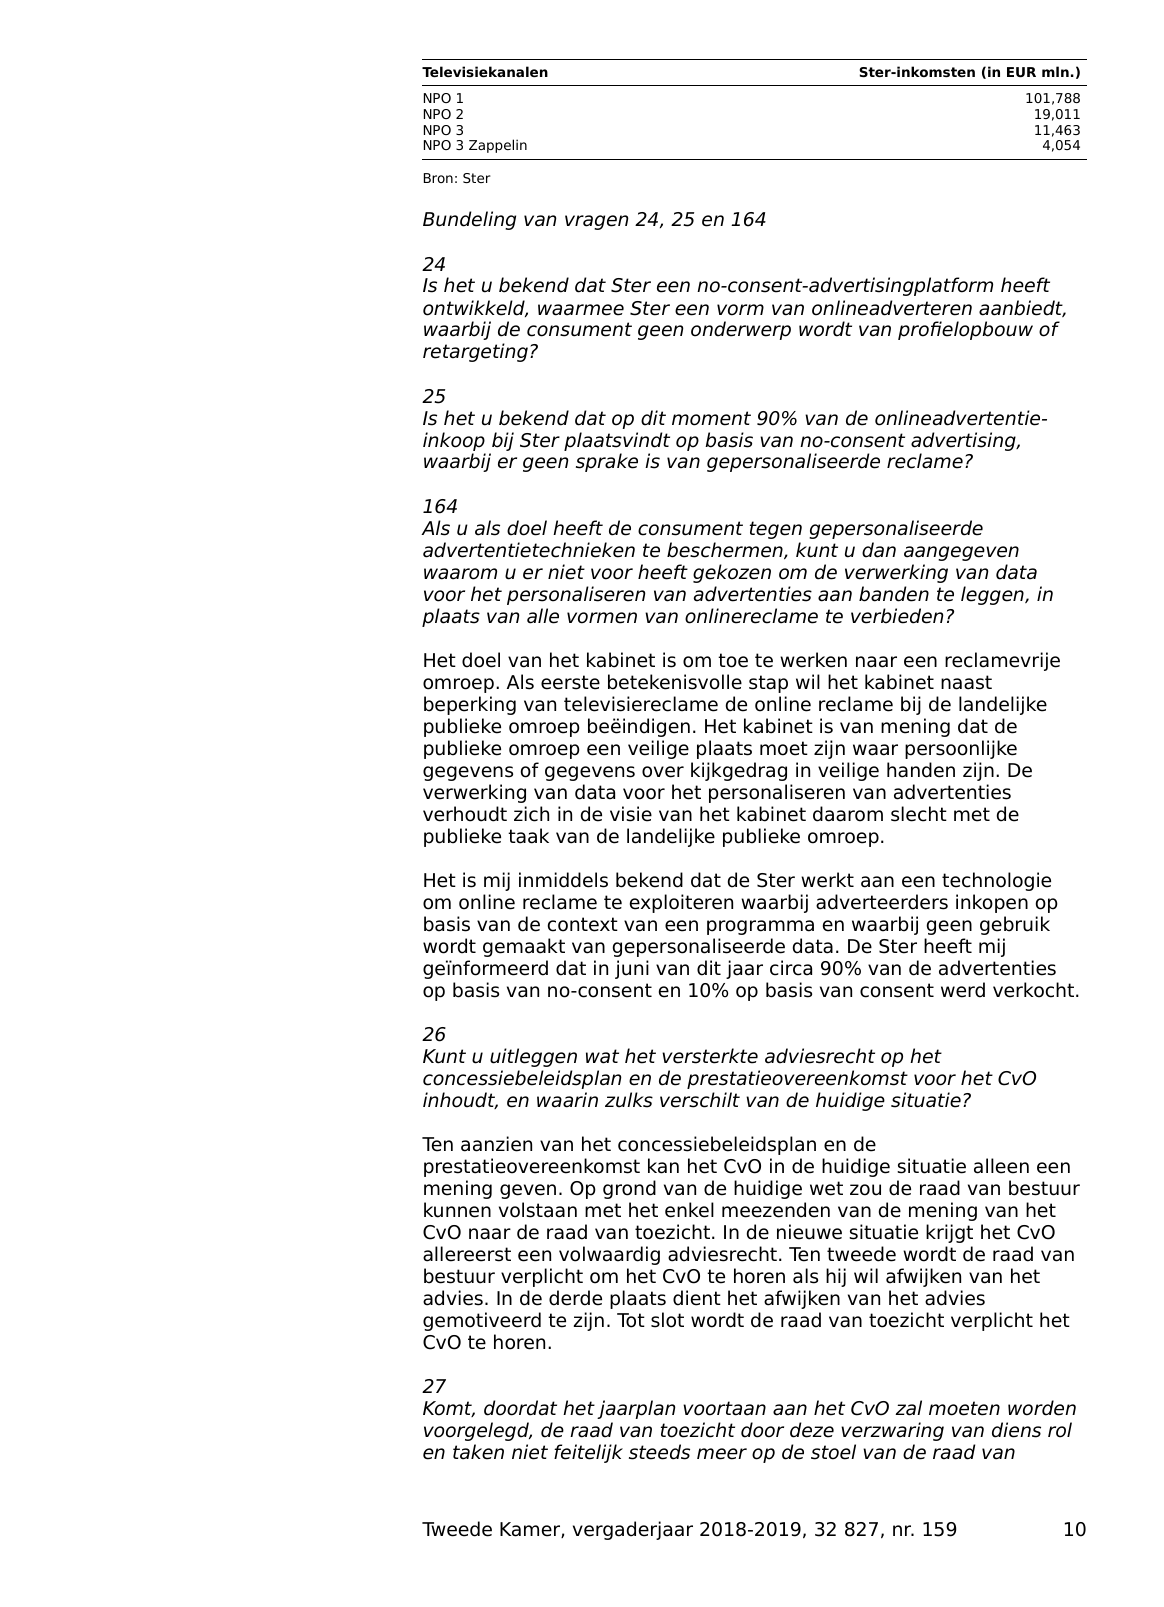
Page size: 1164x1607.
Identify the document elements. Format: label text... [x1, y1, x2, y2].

table_cell NPO 1 [422, 86, 823, 107]
text 164 [422, 496, 1087, 518]
table_cell NPO 2 [422, 107, 823, 122]
text 27 [422, 1376, 1087, 1398]
text Is het u bekend dat op dit moment 90% van de onlineadvertentie-inkoop bij Ster plaatsvindt op basis van no-consent advertising, waarbij er geen sprake is van gepersonaliseerde reclame? [422, 407, 1087, 473]
table_cell 19,011 [823, 107, 1087, 122]
table_header Ster-inkomsten (in EUR mln.) [823, 60, 1087, 85]
text Als u als doel heeft de consument tegen gepersonaliseerde advertentietechnieken te beschermen, kunt u dan aangegeven waarom u er niet voor heeft gekozen om de verwerking van data voor het personaliseren van advertenties aan banden te leggen, in plaats van alle vormen van onlinereclame te verbieden? [422, 518, 1087, 627]
text 24 [422, 253, 1087, 275]
text Ten aanzien van het concessiebeleidsplan en de prestatieovereenkomst kan het CvO in de huidige situatie alleen een mening geven. Op grond van de huidige wet zou de raad van bestuur kunnen volstaan met het enkel meezenden van de mening van het CvO naar de raad van toezicht. In de nieuwe situatie krijgt het CvO allereerst een volwaardig adviesrecht. Ten tweede wordt de raad van bestuur verplicht om het CvO te horen als hij wil afwijken van het advies. In de derde plaats dient het afwijken van het advies gemotiveerd te zijn. Tot slot wordt de raad van toezicht verplicht het CvO te horen. [422, 1134, 1087, 1354]
table_cell 4,054 [823, 138, 1087, 158]
text Kunt u uitleggen wat het versterkte adviesrecht op het concessiebeleidsplan en de prestatieovereenkomst voor het CvO inhoudt, en waarin zulks verschilt van de huidige situatie? [422, 1046, 1087, 1112]
table_cell 11,463 [823, 123, 1087, 138]
text Het doel van het kabinet is om toe te werken naar een reclamevrije omroep. Als eerste betekenisvolle stap wil het kabinet naast beperking van televisiereclame de online reclame bij de landelijke publieke omroep beëindigen. Het kabinet is van mening dat de publieke omroep een veilige plaats moet zijn waar persoonlijke gegevens of gegevens over kijkgedrag in veilige handen zijn. De verwerking van data voor het personaliseren van advertenties verhoudt zich in de visie van het kabinet daarom slecht met de publieke taak van de landelijke publieke omroep. [422, 650, 1087, 847]
text 26 [422, 1024, 1087, 1046]
table_cell 101,788 [823, 86, 1087, 107]
text Het is mij inmiddels bekend dat de Ster werkt aan een technologie om online reclame te exploiteren waarbij adverteerders inkopen op basis van de context van een programma en waarbij geen gebruik wordt gemaakt van gepersonaliseerde data. De Ster heeft mij geïnformeerd dat in juni van dit jaar circa 90% van de advertenties op basis van no-consent en 10% op basis van consent werd verkocht. [422, 870, 1087, 1002]
table_header Televisiekanalen [422, 60, 823, 85]
table_cell Bron: Ster [422, 160, 1087, 187]
table_cell NPO 3 Zappelin [422, 138, 823, 158]
text 25 [422, 386, 1087, 407]
text Is het u bekend dat Ster een no-consent-advertisingplatform heeft ontwikkeld, waarmee Ster een vorm van onlineadverteren aanbiedt, waarbij de consument geen onderwerp wordt van profielopbouw of retargeting? [422, 275, 1087, 363]
table_cell NPO 3 [422, 123, 823, 138]
subtitle Bundeling van vragen 24, 25 en 164 [422, 209, 1087, 231]
text Komt, doordat het jaarplan voortaan aan het CvO zal moeten worden voorgelegd, de raad van toezicht door deze verzwaring van diens rol en taken niet feitelijk steeds meer op de stoel van de raad van [422, 1398, 1087, 1464]
